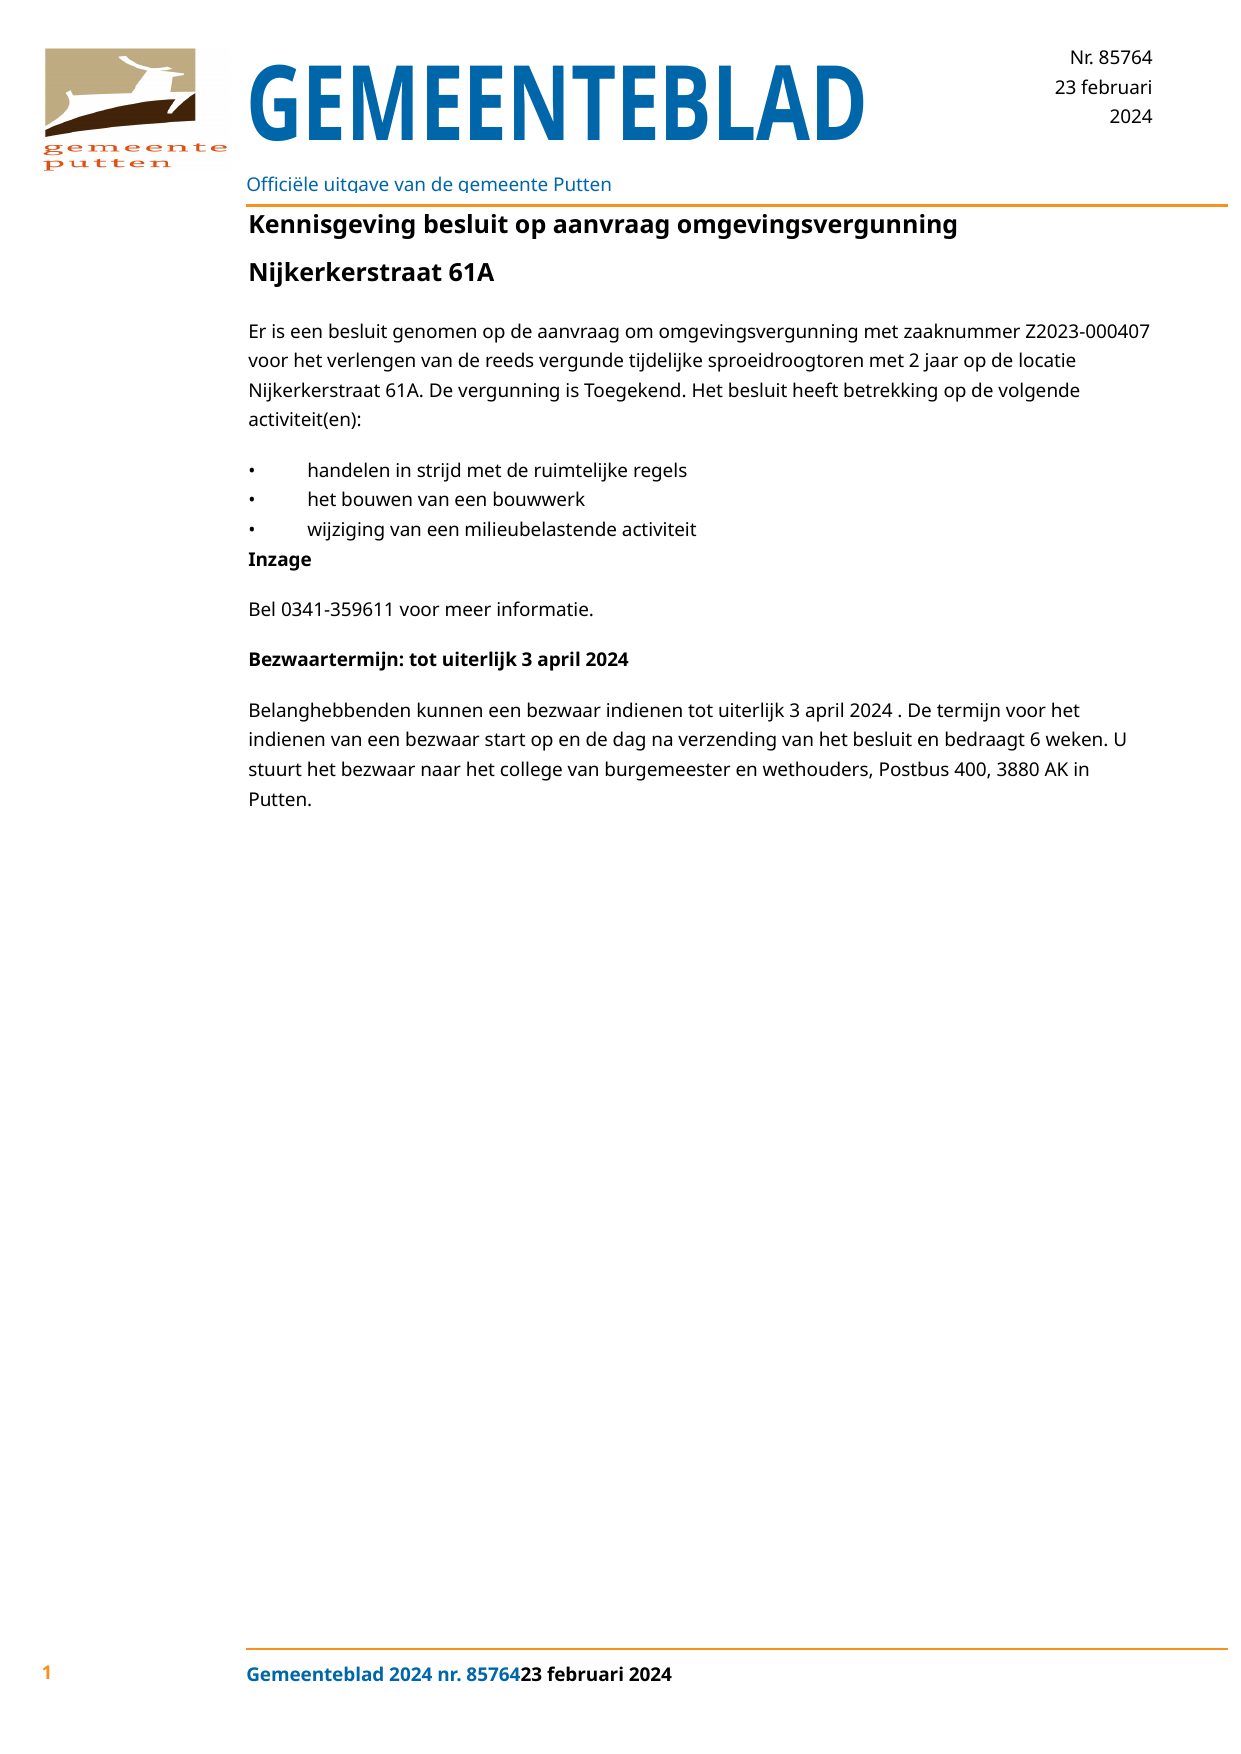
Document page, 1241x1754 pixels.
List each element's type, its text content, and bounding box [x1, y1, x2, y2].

text Kennisgeving besluit op aanvraag omgevingsvergunning Nijkerkerstraat 61A [248, 207, 1152, 288]
text Bel 0341-359611 voor meer informatie. [248, 596, 1152, 622]
text Er is een besluit genomen op de aanvraag om omgevingsvergunning met zaaknummer Z2023-000407 voor het verlengen van de reeds vergunde tijdelijke sproeidroogtoren met 2 jaar op de locatie Nijkerkerstraat 61A. De vergunning is Toegekend. Het besluit heeft betrekking op de volgende activiteit(en): [248, 318, 1152, 432]
text Inzage [248, 546, 1152, 572]
list handelen in strijd met de ruimtelijke regels [248, 457, 1152, 483]
text Bezwaartermijn: tot uiterlijk 3 april 2024 [248, 647, 1152, 672]
list wijziging van een milieubelastende activiteit [248, 516, 1152, 542]
picture [41, 47, 231, 172]
list het bouwen van een bouwwerk [248, 487, 1152, 512]
text Belanghebbenden kunnen een bezwaar indienen tot uiterlijk 3 april 2024 . De termijn voor het indienen van een bezwaar start op en de dag na verzending van het besluit en bedraagt 6 weken. U stuurt het bezwaar naar het college van burgemeester en wethouders, Postbus 400, 3880 AK in Putten. [248, 697, 1152, 812]
